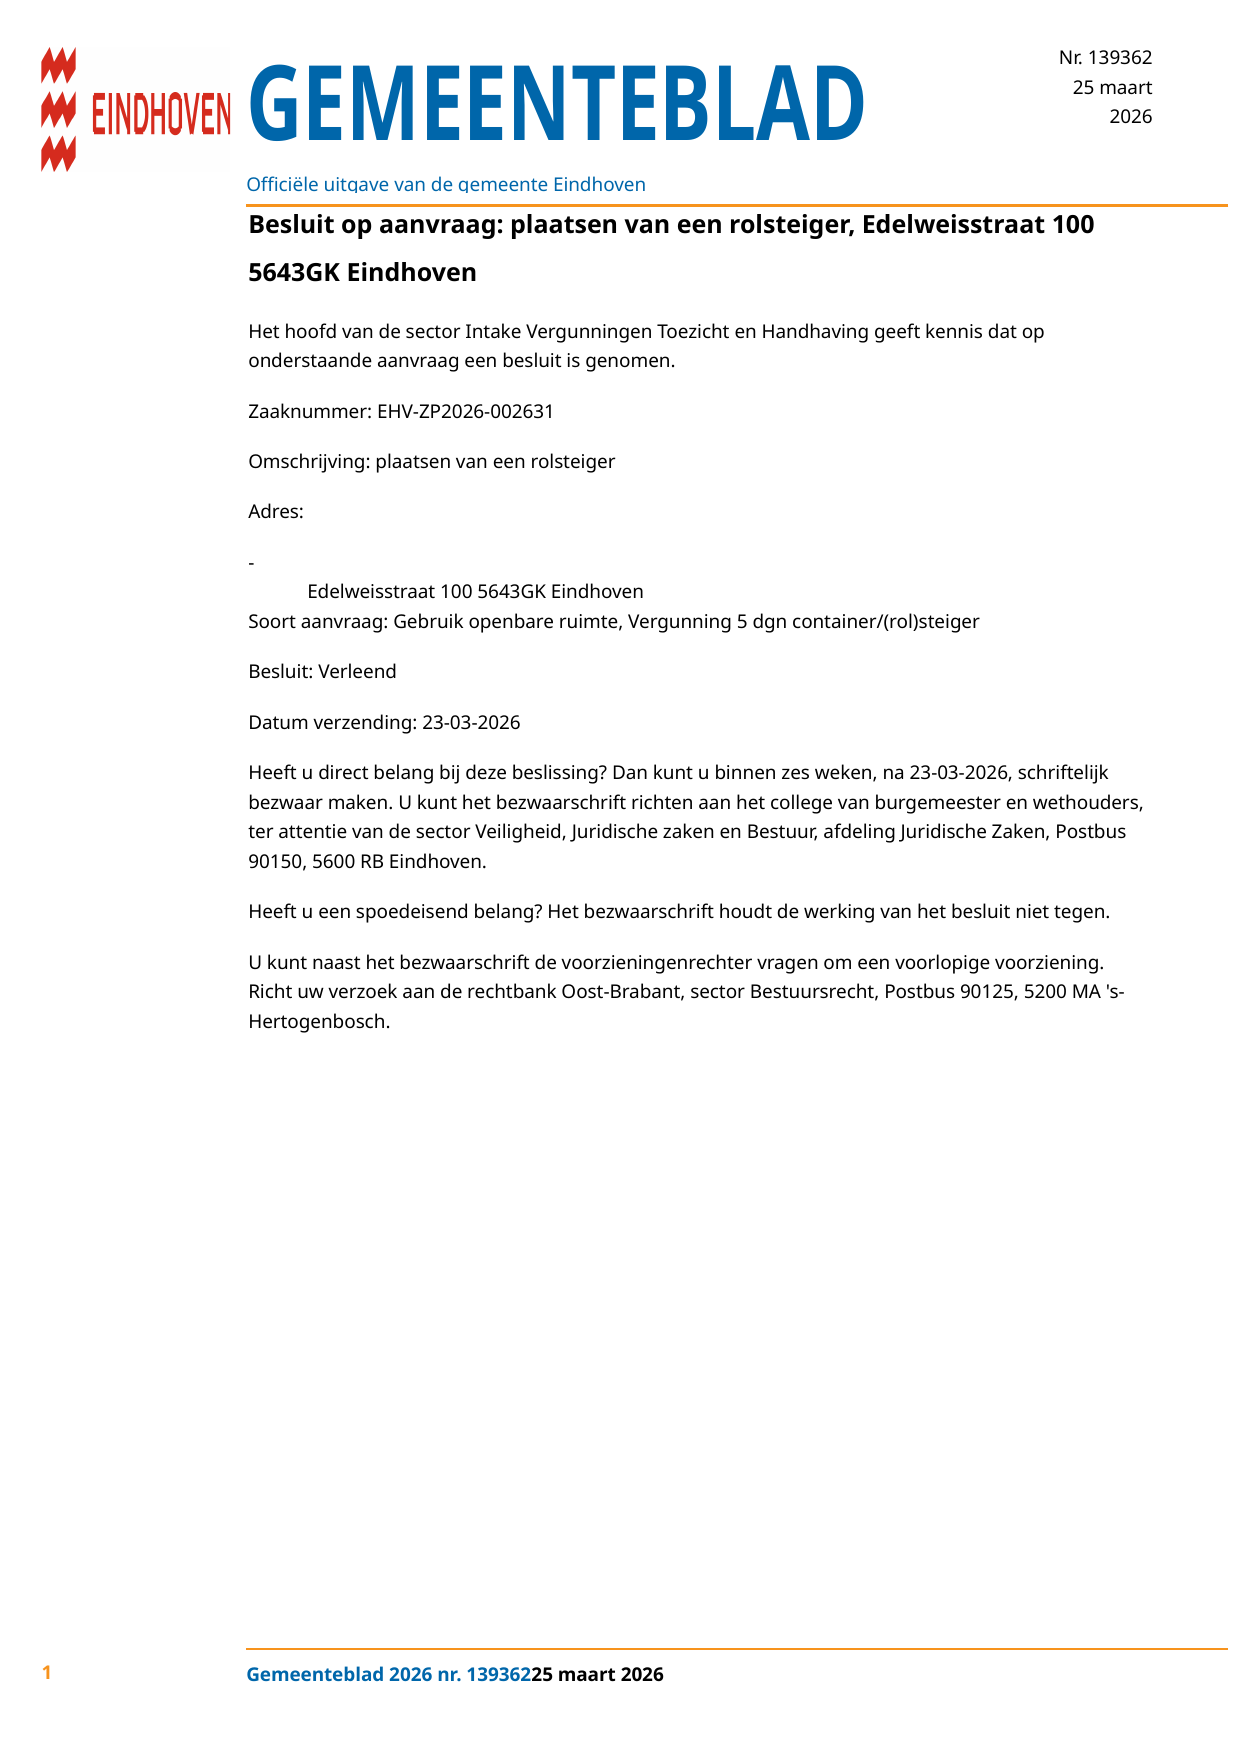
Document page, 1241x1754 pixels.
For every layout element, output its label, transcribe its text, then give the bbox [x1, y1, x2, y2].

text Heeft u een spoedeisend belang? Het bezwaarschrift houdt de werking van het besluit niet tegen. [248, 899, 1152, 924]
text Het hoofd van de sector Intake Vergunningen Toezicht en Handhaving geeft kennis dat op onderstaande aanvraag een besluit is genomen. [248, 318, 1152, 373]
picture [41, 47, 231, 172]
text Besluit: Verleend [248, 659, 1152, 684]
text Soort aanvraag: Gebruik openbare ruimte, Vergunning 5 dgn container/(rol)steiger [248, 608, 1152, 634]
text Heeft u direct belang bij deze beslissing? Dan kunt u binnen zes weken, na 23-03-2026, schriftelijk bezwaar maken. U kunt het bezwaarschrift richten aan het college van burgemeester en wethouders, ter attentie van de sector Veiligheid, Juridische zaken en Bestuur, afdeling Juridische Zaken, Postbus 90150, 5600 RB Eindhoven. [248, 759, 1152, 874]
list Edelweisstraat 100 5643GK Eindhoven [248, 579, 1152, 604]
text Omschrijving: plaatsen van een rolsteiger [248, 448, 1152, 474]
text Datum verzending: 23-03-2026 [248, 709, 1152, 735]
text U kunt naast het bezwaarschrift de voorzieningenrechter vragen om een voorlopige voorziening. Richt uw verzoek aan de rechtbank Oost-Brabant, sector Bestuursrecht, Postbus 90125, 5200 MA 's-Hertogenbosch. [248, 949, 1152, 1034]
text Zaaknummer: EHV-ZP2026-002631 [248, 398, 1152, 424]
text Adres: [248, 499, 1152, 524]
text Besluit op aanvraag: plaatsen van een rolsteiger, Edelweisstraat 100 5643GK Eindhoven [248, 207, 1152, 288]
